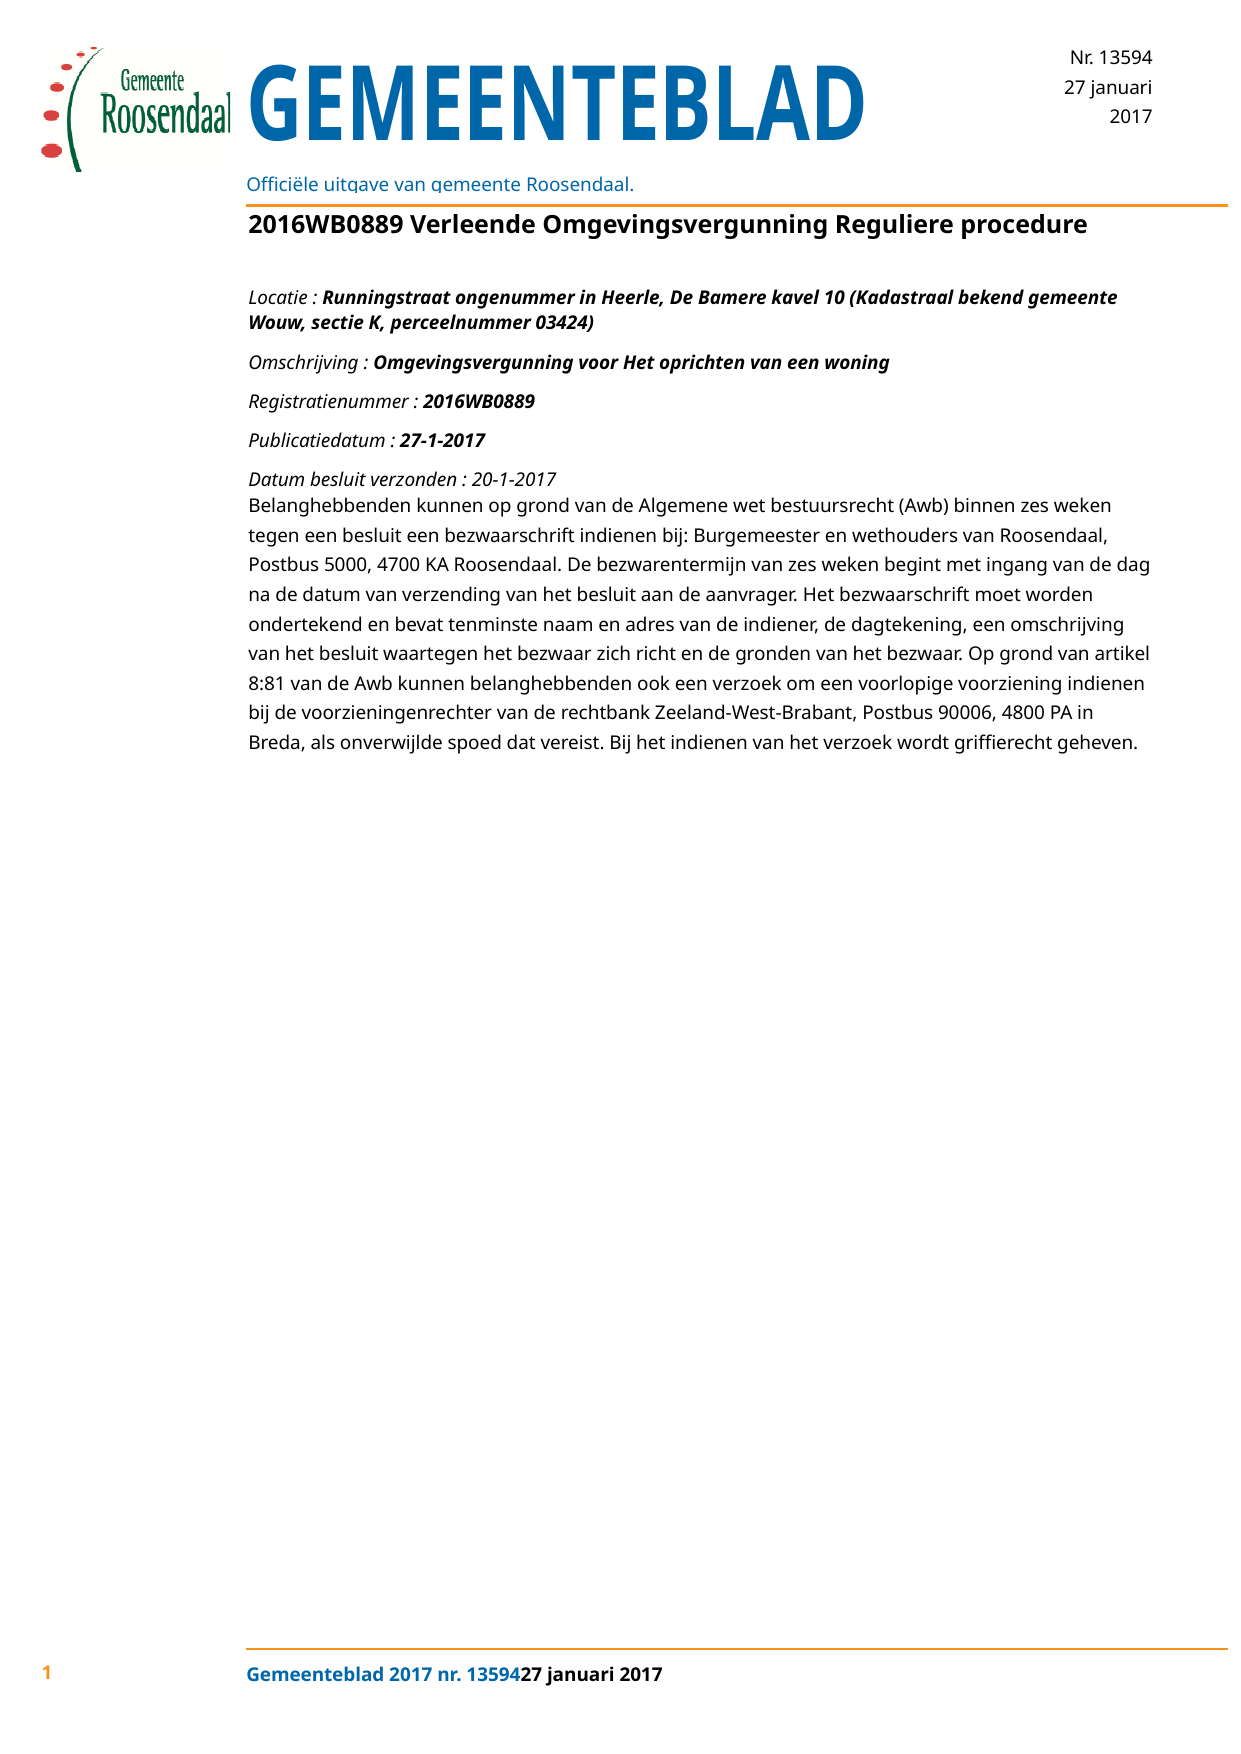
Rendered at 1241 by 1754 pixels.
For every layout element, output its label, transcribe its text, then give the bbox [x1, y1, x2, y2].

text Registratienummer : 2016WB0889 [248, 388, 1152, 414]
picture [41, 47, 231, 172]
text Datum besluit verzonden : 20-1-2017 [248, 467, 1152, 492]
text Locatie : Runningstraat ongenummer in Heerle, De Bamere kavel 10 (Kadastraal bekend gemeente Wouw, sectie K, perceelnummer 03424) [248, 284, 1152, 335]
text Belanghebbenden kunnen op grond van de Algemene wet bestuursrecht (Awb) binnen zes weken tegen een besluit een bezwaarschrift indienen bij: Burgemeester en wethouders van Roosendaal, Postbus 5000, 4700 KA Roosendaal. De bezwarentermijn van zes weken begint met ingang van de dag na de datum van verzending van het besluit aan de aanvrager. Het bezwaarschrift moet worden ondertekend en bevat tenminste naam en adres van de indiener, de dagtekening, een omschrijving van het besluit waartegen het bezwaar zich richt en de gronden van het bezwaar. Op grond van artikel 8:81 van de Awb kunnen belanghebbenden ook een verzoek om een voorlopige voorziening indienen bij de voorzieningenrechter van de rechtbank Zeeland-West-Brabant, Postbus 90006, 4800 PA in Breda, als onverwijlde spoed dat vereist. Bij het indienen van het verzoek wordt griffierecht geheven. [248, 492, 1152, 755]
text Omschrijving : Omgevingsvergunning voor Het oprichten van een woning [248, 349, 1152, 374]
text 2016WB0889 Verleende Omgevingsvergunning Reguliere procedure [248, 207, 1152, 241]
text Publicatiedatum : 27-1-2017 [248, 427, 1152, 453]
